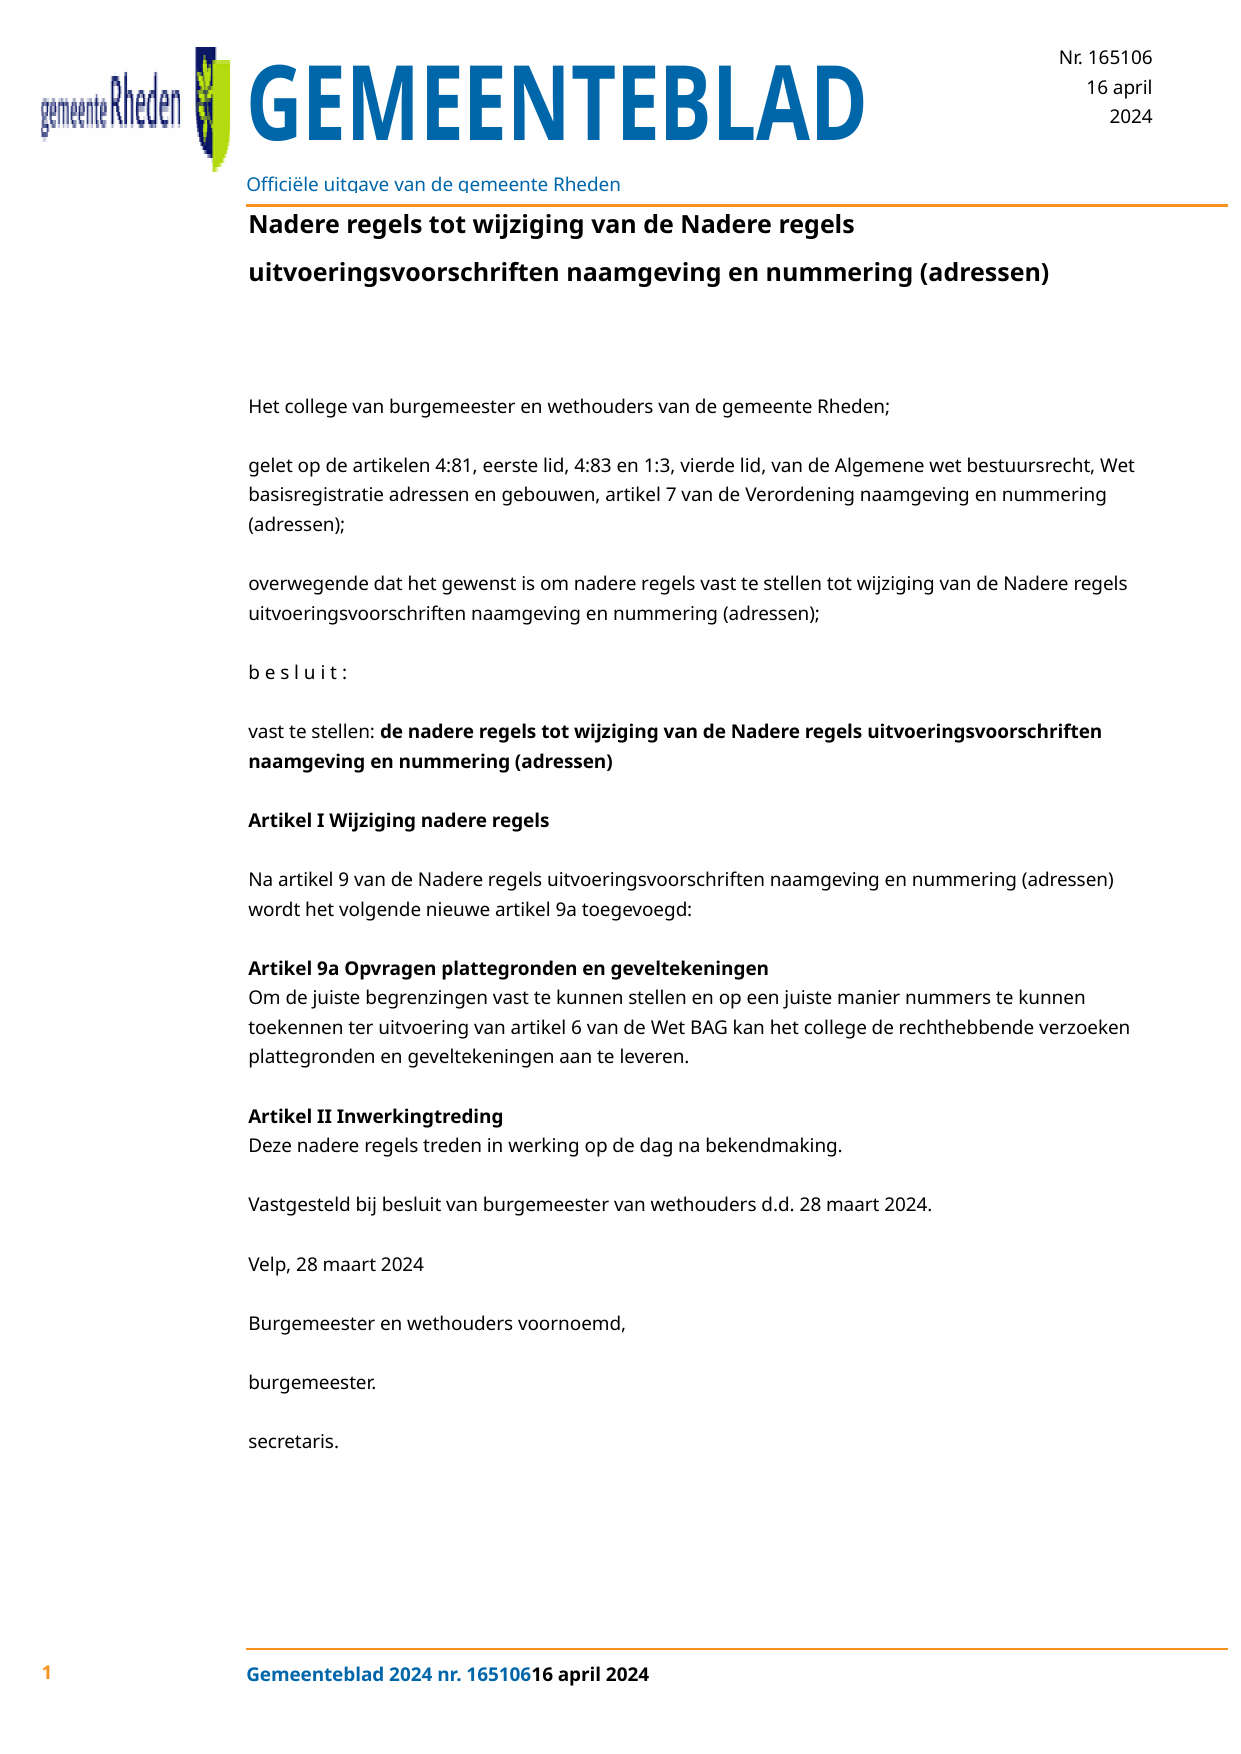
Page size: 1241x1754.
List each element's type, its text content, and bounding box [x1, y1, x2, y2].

text Het college van burgemeester en wethouders van de gemeente Rheden; [248, 393, 1152, 419]
text Velp, 28 maart 2024 [248, 1251, 1152, 1277]
text b e s l u i t : [248, 659, 1152, 685]
picture [41, 47, 231, 172]
text overwegende dat het gewenst is om nadere regels vast te stellen tot wijziging van de Nadere regels uitvoeringsvoorschriften naamgeving en nummering (adressen); [248, 570, 1152, 626]
text Artikel 9a Opvragen plattegronden en geveltekeningen [248, 955, 1152, 981]
text Deze nadere regels treden in werking op de dag na bekendmaking. [248, 1132, 1152, 1158]
text Om de juiste begrenzingen vast te kunnen stellen en op een juiste manier nummers te kunnen toekennen ter uitvoering van artikel 6 van de Wet BAG kan het college de rechthebbende verzoeken plattegronden en geveltekeningen aan te leveren. [248, 984, 1152, 1069]
text vast te stellen: de nadere regels tot wijziging van de Nadere regels uitvoeringsvoorschriften naamgeving en nummering (adressen) [248, 718, 1152, 774]
text secretaris. [248, 1428, 1152, 1454]
text Artikel I Wijziging nadere regels [248, 807, 1152, 833]
text burgemeester. [248, 1369, 1152, 1395]
text Burgemeester en wethouders voornoemd, [248, 1310, 1152, 1336]
text Vastgesteld bij besluit van burgemeester van wethouders d.d. 28 maart 2024. [248, 1192, 1152, 1217]
text Nadere regels tot wijziging van de Nadere regels uitvoeringsvoorschriften naamgeving en nummering (adressen) [248, 207, 1152, 288]
text gelet op de artikelen 4:81, eerste lid, 4:83 en 1:3, vierde lid, van de Algemene wet bestuursrecht, Wet basisregistratie adressen en gebouwen, artikel 7 van de Verordening naamgeving en nummering (adressen); [248, 452, 1152, 537]
text Artikel II Inwerkingtreding [248, 1103, 1152, 1129]
text Na artikel 9 van de Nadere regels uitvoeringsvoorschriften naamgeving en nummering (adressen) wordt het volgende nieuwe artikel 9a toegevoegd: [248, 866, 1152, 922]
